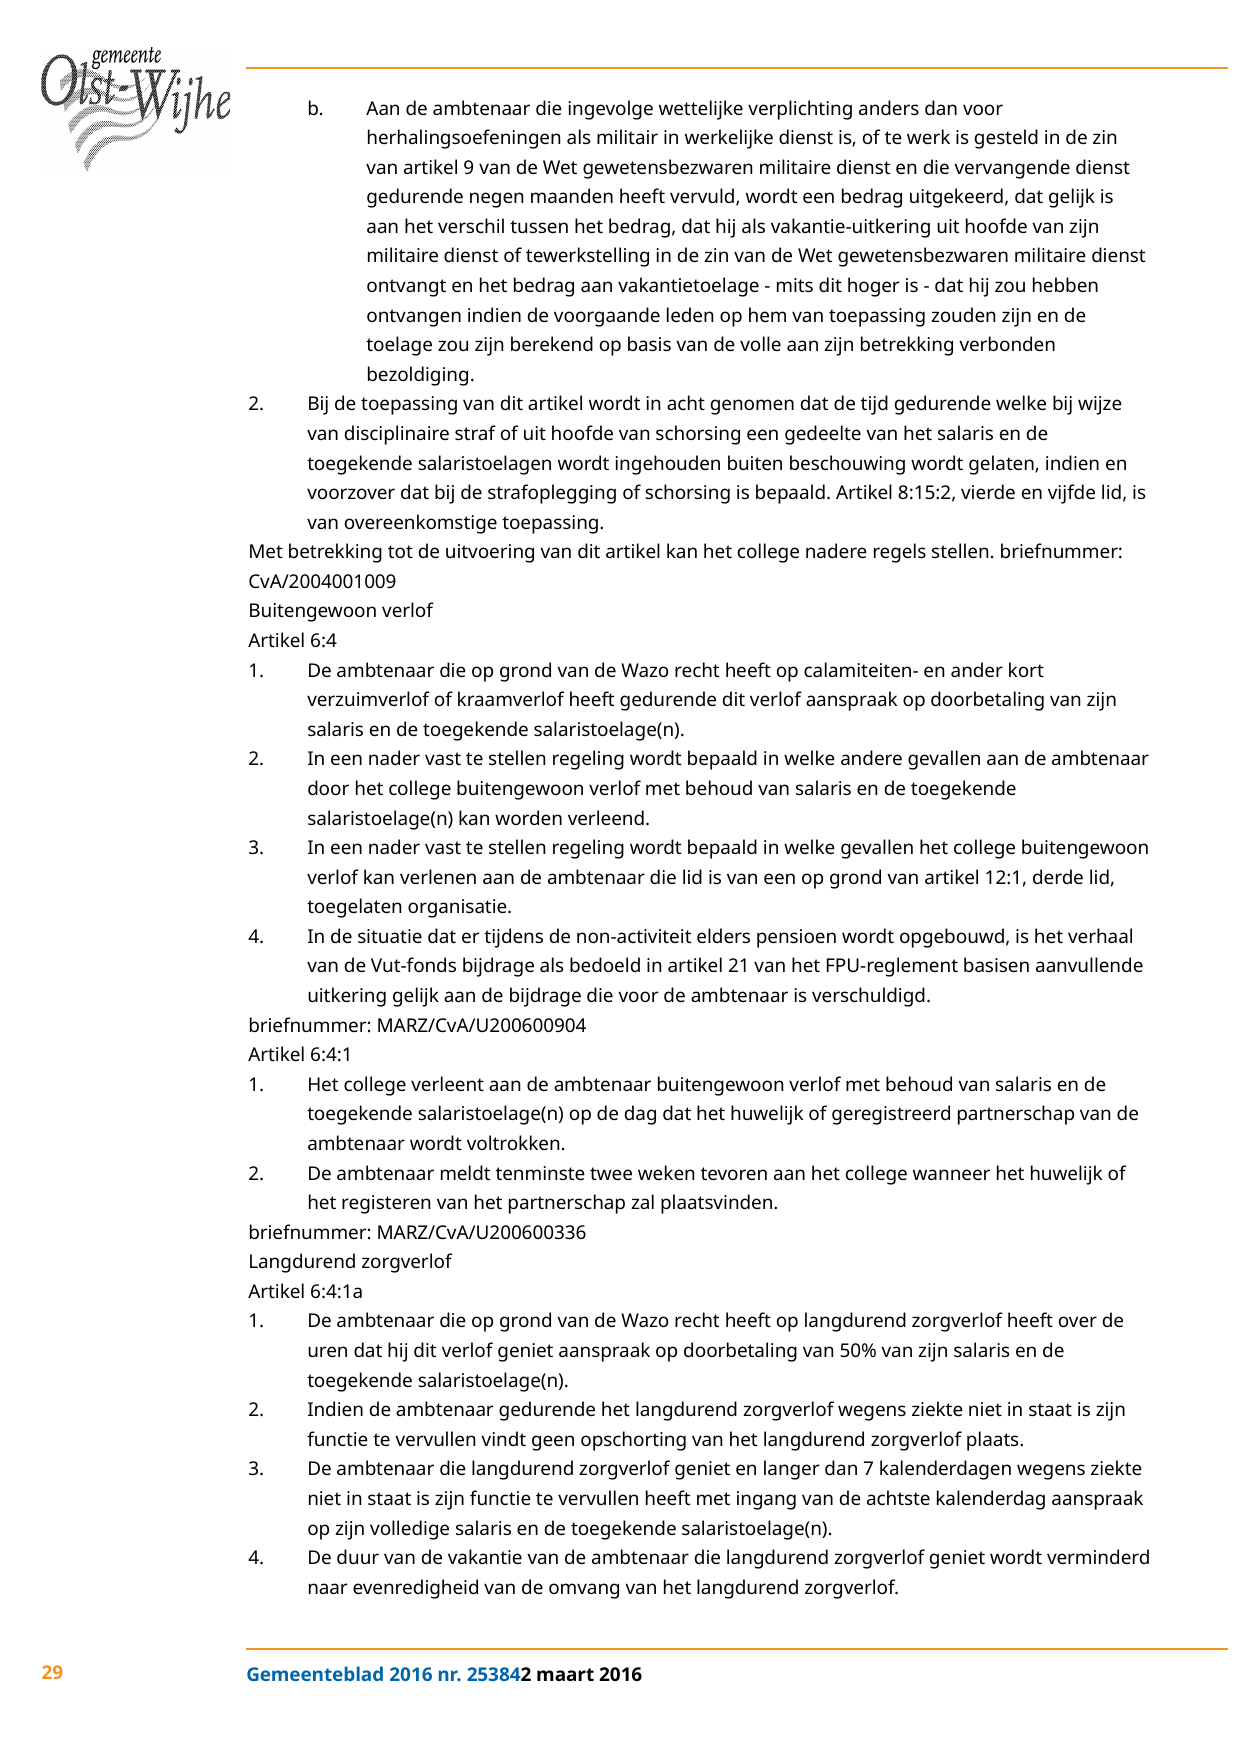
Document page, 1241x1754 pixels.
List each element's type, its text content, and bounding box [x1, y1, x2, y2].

list Aan de ambtenaar die ingevolge wettelijke verplichting anders dan voor herhalingsoefeningen als militair in werkelijke dienst is, of te werk is gesteld in de zin van artikel 9 van de Wet gewetensbezwaren militaire dienst en die vervangende dienst gedurende negen maanden heeft vervuld, wordt een bedrag uitgekeerd, dat gelijk is aan het verschil tussen het bedrag, dat hij als vakantie-uitkering uit hoofde van zijn militaire dienst of tewerkstelling in de zin van de Wet gewetensbezwaren militaire dienst ontvangt en het bedrag aan vakantietoelage - mits dit hoger is - dat hij zou hebben ontvangen indien de voorgaande leden op hem van toepassing zouden zijn en de toelage zou zijn berekend op basis van de volle aan zijn betrekking verbonden bezoldiging. [307, 95, 1152, 387]
list Indien de ambtenaar gedurende het langdurend zorgverlof wegens ziekte niet in staat is zijn functie te vervullen vindt geen opschorting van het langdurend zorgverlof plaats. [248, 1396, 1152, 1452]
text Artikel 6:4:1 [248, 1041, 1152, 1067]
list De ambtenaar die op grond van de Wazo recht heeft op calamiteiten- en ander kort verzuimverlof of kraamverlof heeft gedurende dit verlof aanspraak op doorbetaling van zijn salaris en de toegekende salaristoelage(n). [248, 657, 1152, 742]
text Buitengewoon verlof [248, 598, 1152, 623]
list In een nader vast te stellen regeling wordt bepaald in welke gevallen het college buitengewoon verlof kan verlenen aan de ambtenaar die lid is van een op grond van artikel 12:1, derde lid, toegelaten organisatie. [248, 834, 1152, 919]
list Het college verleent aan de ambtenaar buitengewoon verlof met behoud van salaris en de toegekende salaristoelage(n) op de dag dat het huwelijk of geregistreerd partnerschap van de ambtenaar wordt voltrokken. [248, 1071, 1152, 1156]
list De ambtenaar meldt tenminste twee weken tevoren aan het college wanneer het huwelijk of het registeren van het partnerschap zal plaatsvinden. [248, 1160, 1152, 1215]
list De duur van de vakantie van de ambtenaar die langdurend zorgverlof geniet wordt verminderd naar evenredigheid van de omvang van het langdurend zorgverlof. [248, 1544, 1152, 1600]
list Bij de toepassing van dit artikel wordt in acht genomen dat de tijd gedurende welke bij wijze van disciplinaire straf of uit hoofde van schorsing een gedeelte van het salaris en de toegekende salaristoelagen wordt ingehouden buiten beschouwing wordt gelaten, indien en voorzover dat bij de strafoplegging of schorsing is bepaald. Artikel 8:15:2, vierde en vijfde lid, is van overeenkomstige toepassing. [248, 391, 1152, 535]
list In de situatie dat er tijdens de non-activiteit elders pensioen wordt opgebouwd, is het verhaal van de Vut-fonds bijdrage als bedoeld in artikel 21 van het FPU-reglement basisen aanvullende uitkering gelijk aan de bijdrage die voor de ambtenaar is verschuldigd. [248, 923, 1152, 1008]
list In een nader vast te stellen regeling wordt bepaald in welke andere gevallen aan de ambtenaar door het college buitengewoon verlof met behoud van salaris en de toegekende salaristoelage(n) kan worden verleend. [248, 746, 1152, 831]
list De ambtenaar die langdurend zorgverlof geniet en langer dan 7 kalenderdagen wegens ziekte niet in staat is zijn functie te vervullen heeft met ingang van de achtste kalenderdag aanspraak op zijn volledige salaris en de toegekende salaristoelage(n). [248, 1456, 1152, 1541]
text Artikel 6:4:1a [248, 1278, 1152, 1304]
text Met betrekking tot de uitvoering van dit artikel kan het college nadere regels stellen. briefnummer: CvA/2004001009 [248, 538, 1152, 594]
text Artikel 6:4 [248, 627, 1152, 653]
text briefnummer: MARZ/CvA/U200600904 [248, 1012, 1152, 1038]
list De ambtenaar die op grond van de Wazo recht heeft op langdurend zorgverlof heeft over de uren dat hij dit verlof geniet aanspraak op doorbetaling van 50% van zijn salaris en de toegekende salaristoelage(n). [248, 1308, 1152, 1393]
text briefnummer: MARZ/CvA/U200600336 [248, 1219, 1152, 1245]
text Langdurend zorgverlof [248, 1248, 1152, 1274]
picture [41, 47, 231, 172]
